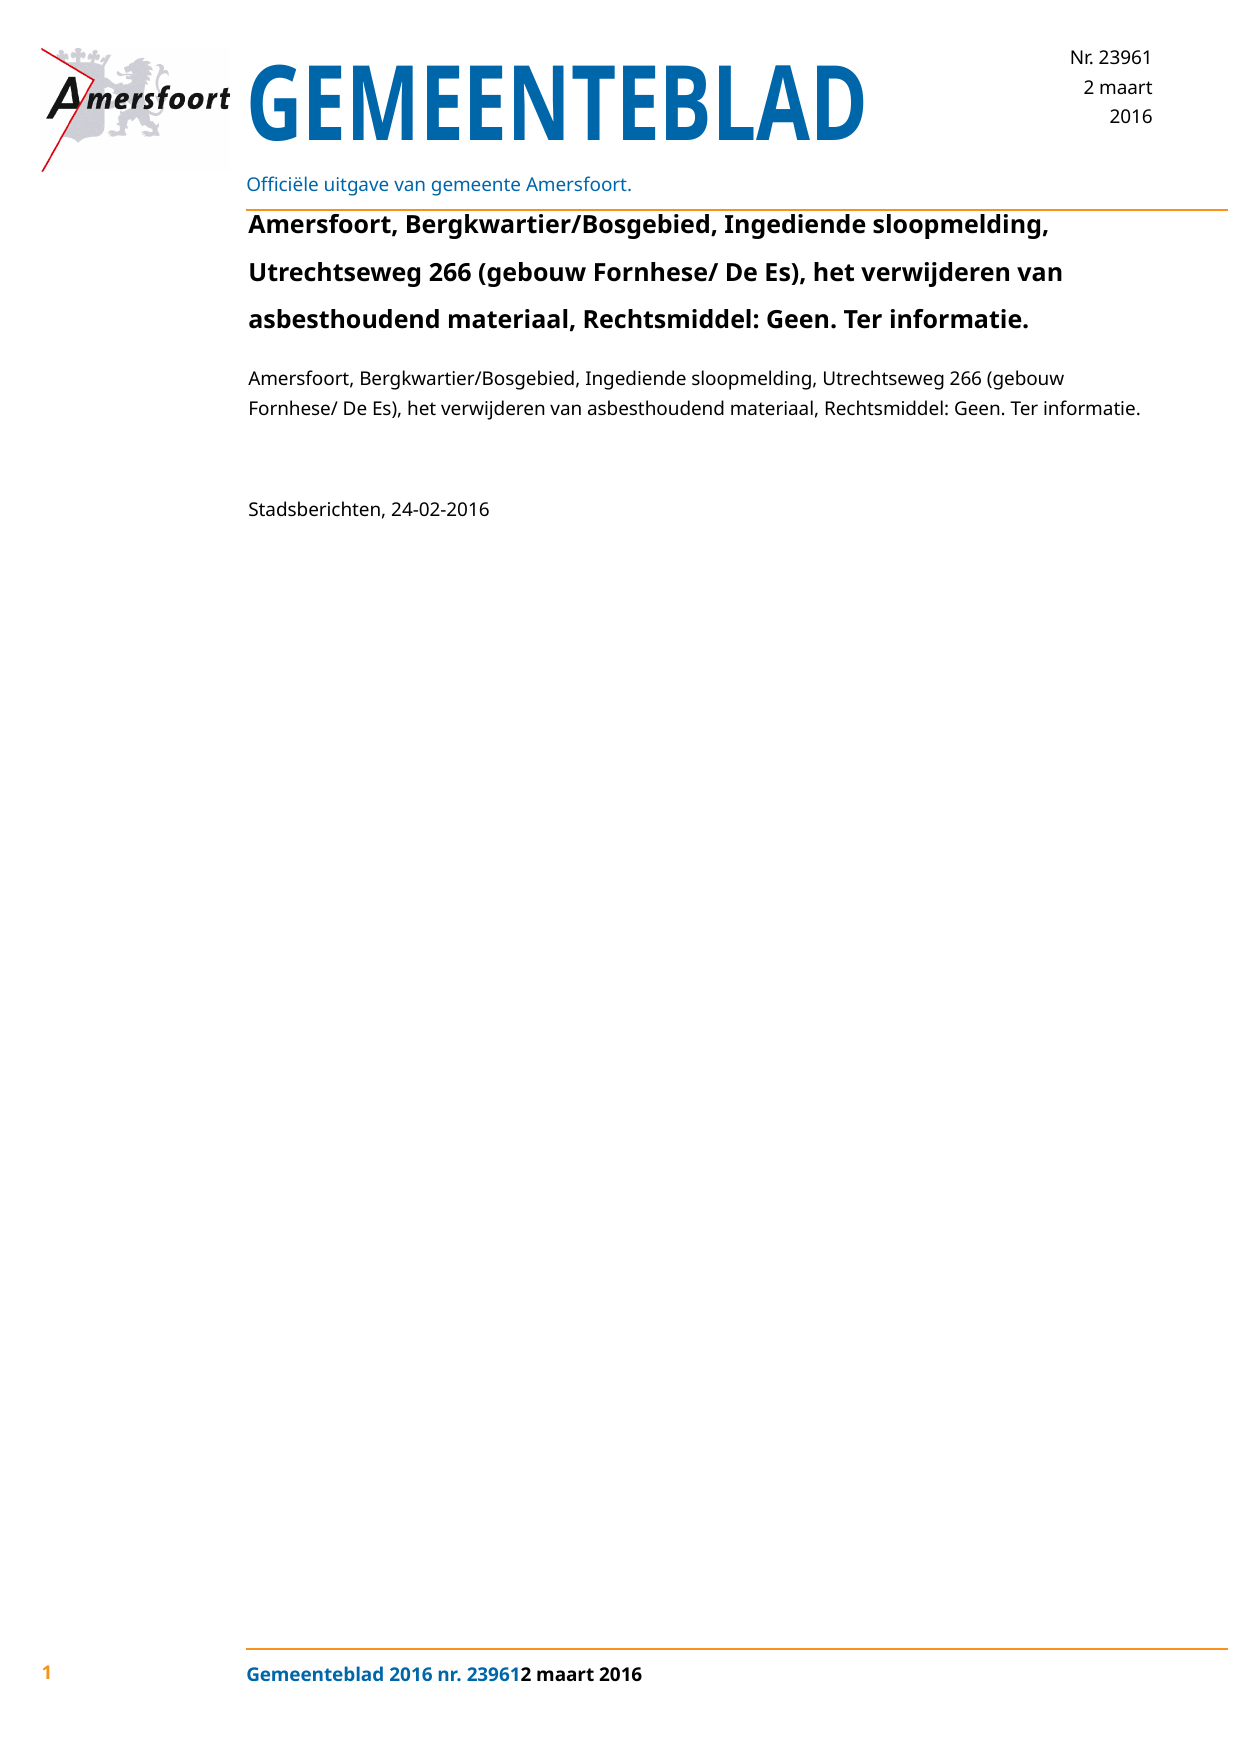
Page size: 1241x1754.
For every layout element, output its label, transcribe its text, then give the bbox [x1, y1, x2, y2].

text Amersfoort, Bergkwartier/Bosgebied, Ingediende sloopmelding, Utrechtseweg 266 (gebouw Fornhese/ De Es), het verwijderen van asbesthoudend materiaal, Rechtsmiddel: Geen. Ter informatie. [248, 366, 1152, 421]
picture [41, 47, 231, 172]
text Stadsberichten, 24-02-2016 [248, 496, 1152, 522]
text Amersfoort, Bergkwartier/Bosgebied, Ingediende sloopmelding, Utrechtseweg 266 (gebouw Fornhese/ De Es), het verwijderen van asbesthoudend materiaal, Rechtsmiddel: Geen. Ter informatie. [248, 211, 1152, 336]
